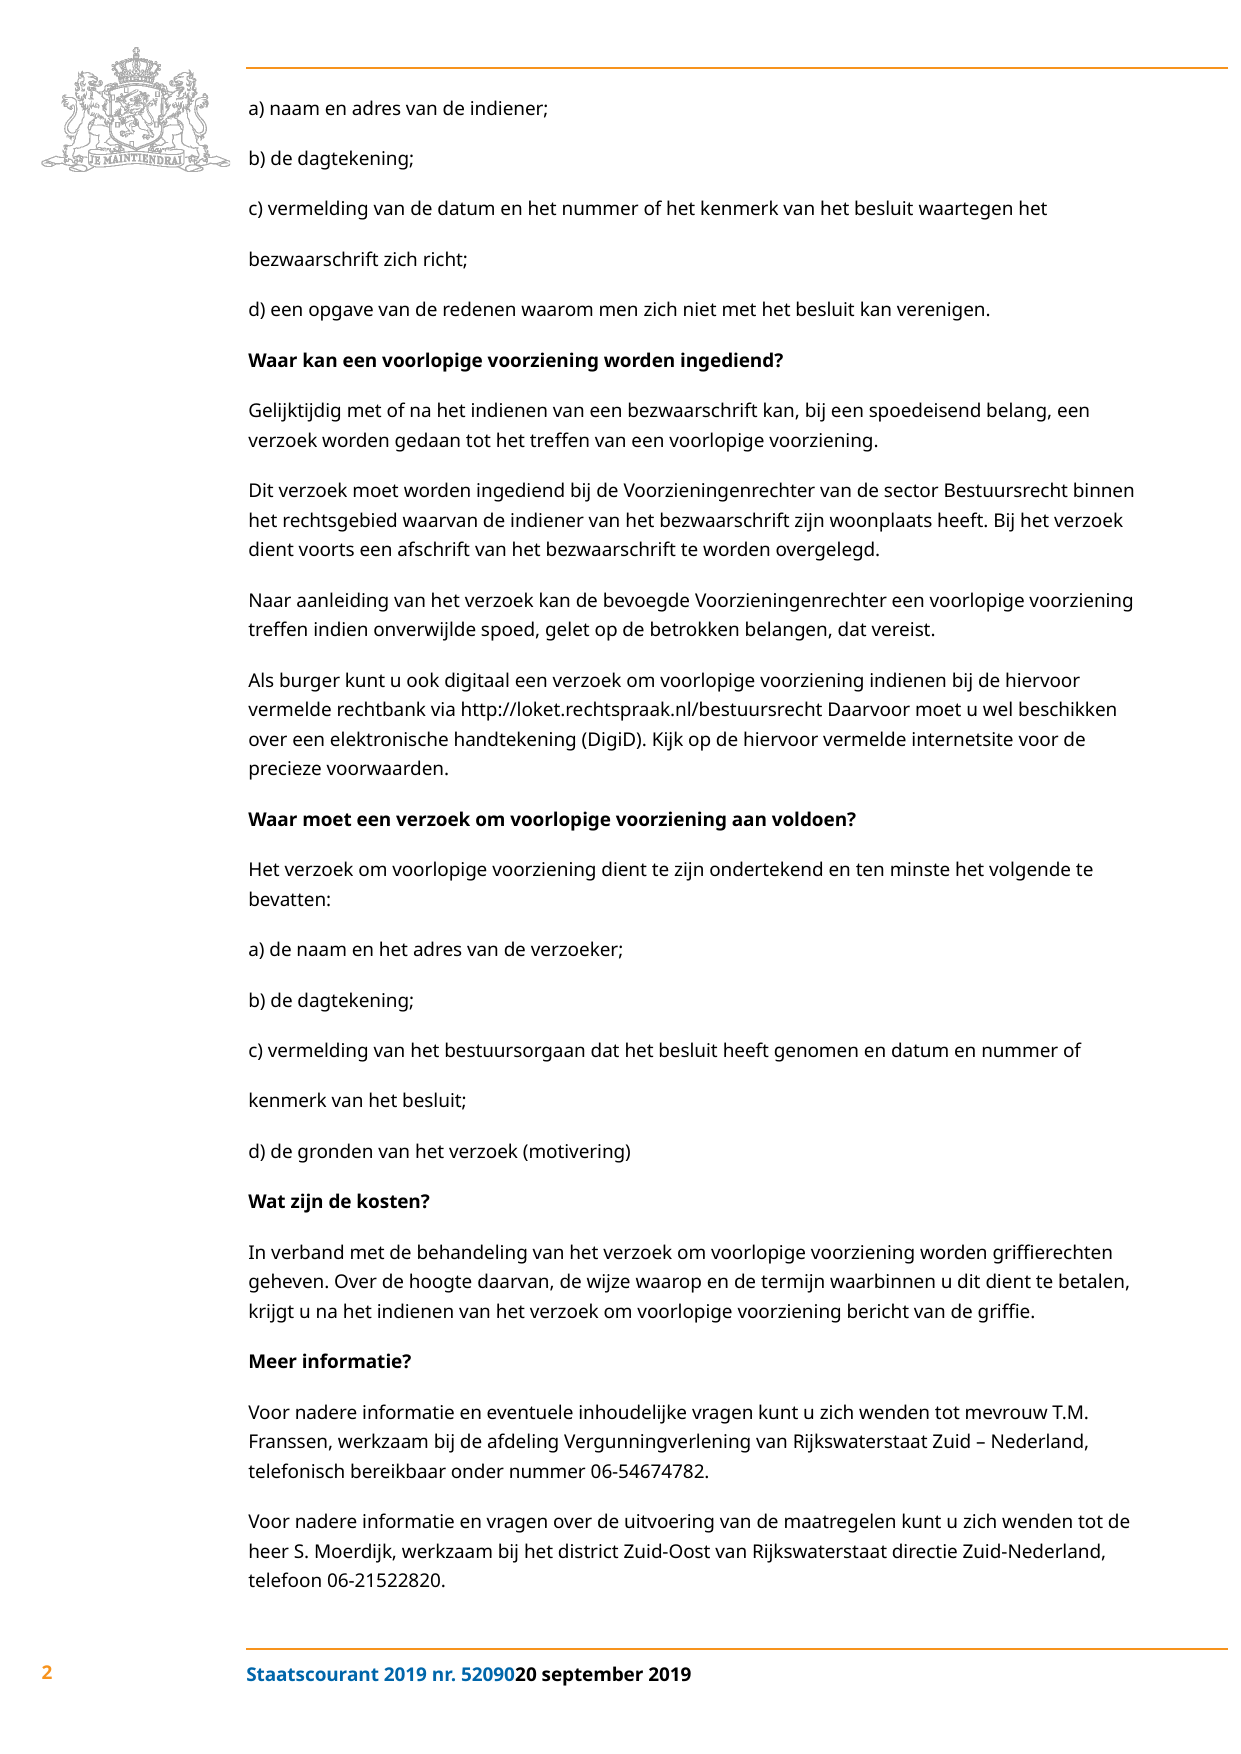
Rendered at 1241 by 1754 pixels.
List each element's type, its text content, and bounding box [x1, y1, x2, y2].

text Dit verzoek moet worden ingediend bij de Voorzieningenrechter van de sector Bestuursrecht binnen het rechtsgebied waarvan de indiener van het bezwaarschrift zijn woonplaats heeft. Bij het verzoek dient voorts een afschrift van het bezwaarschrift te worden overgelegd. [248, 477, 1152, 562]
text c) vermelding van de datum en het nummer of het kenmerk van het besluit waartegen het [248, 196, 1152, 221]
text Waar kan een voorlopige voorziening worden ingediend? [248, 347, 1152, 373]
text Als burger kunt u ook digitaal een verzoek om voorlopige voorziening indienen bij de hiervoor vermelde rechtbank via http://loket.rechtspraak.nl/bestuursrecht Daarvoor moet u wel beschikken over een elektronische handtekening (DigiD). Kijk op de hiervoor vermelde internetsite voor de precieze voorwaarden. [248, 667, 1152, 781]
text bezwaarschrift zich richt; [248, 246, 1152, 272]
text b) de dagtekening; [248, 987, 1152, 1013]
text a) naam en adres van de indiener; [248, 95, 1152, 121]
text d) een opgave van de redenen waarom men zich niet met het besluit kan verenigen. [248, 296, 1152, 322]
text Gelijktijdig met of na het indienen van een bezwaarschrift kan, bij een spoedeisend belang, een verzoek worden gedaan tot het treffen van een voorlopige voorziening. [248, 397, 1152, 453]
text b) de dagtekening; [248, 145, 1152, 171]
text Naar aanleiding van het verzoek kan de bevoegde Voorzieningenrechter een voorlopige voorziening treffen indien onverwijlde spoed, gelet op de betrokken belangen, dat vereist. [248, 587, 1152, 642]
text Voor nadere informatie en eventuele inhoudelijke vragen kunt u zich wenden tot mevrouw T.M. Franssen, werkzaam bij de afdeling Vergunningverlening van Rijkswaterstaat Zuid – Nederland, telefonisch bereikbaar onder nummer 06-54674782. [248, 1399, 1152, 1484]
text Voor nadere informatie en vragen over de uitvoering van de maatregelen kunt u zich wenden tot de heer S. Moerdijk, werkzaam bij het district Zuid-Oost van Rijkswaterstaat directie Zuid-Nederland, telefoon 06-21522820. [248, 1508, 1152, 1593]
text In verband met de behandeling van het verzoek om voorlopige voorziening worden griffierechten geheven. Over de hoogte daarvan, de wijze waarop en de termijn waarbinnen u dit dient te betalen, krijgt u na het indienen van het verzoek om voorlopige voorziening bericht van de griffie. [248, 1239, 1152, 1324]
text Waar moet een verzoek om voorlopige voorziening aan voldoen? [248, 806, 1152, 832]
text a) de naam en het adres van de verzoeker; [248, 936, 1152, 962]
picture [41, 47, 231, 172]
text Meer informatie? [248, 1348, 1152, 1374]
text kenmerk van het besluit; [248, 1088, 1152, 1113]
text c) vermelding van het bestuursorgaan dat het besluit heeft genomen en datum en nummer of [248, 1037, 1152, 1063]
text Het verzoek om voorlopige voorziening dient te zijn ondertekend en ten minste het volgende te bevatten: [248, 856, 1152, 912]
text Wat zijn de kosten? [248, 1188, 1152, 1214]
text d) de gronden van het verzoek (motivering) [248, 1138, 1152, 1164]
